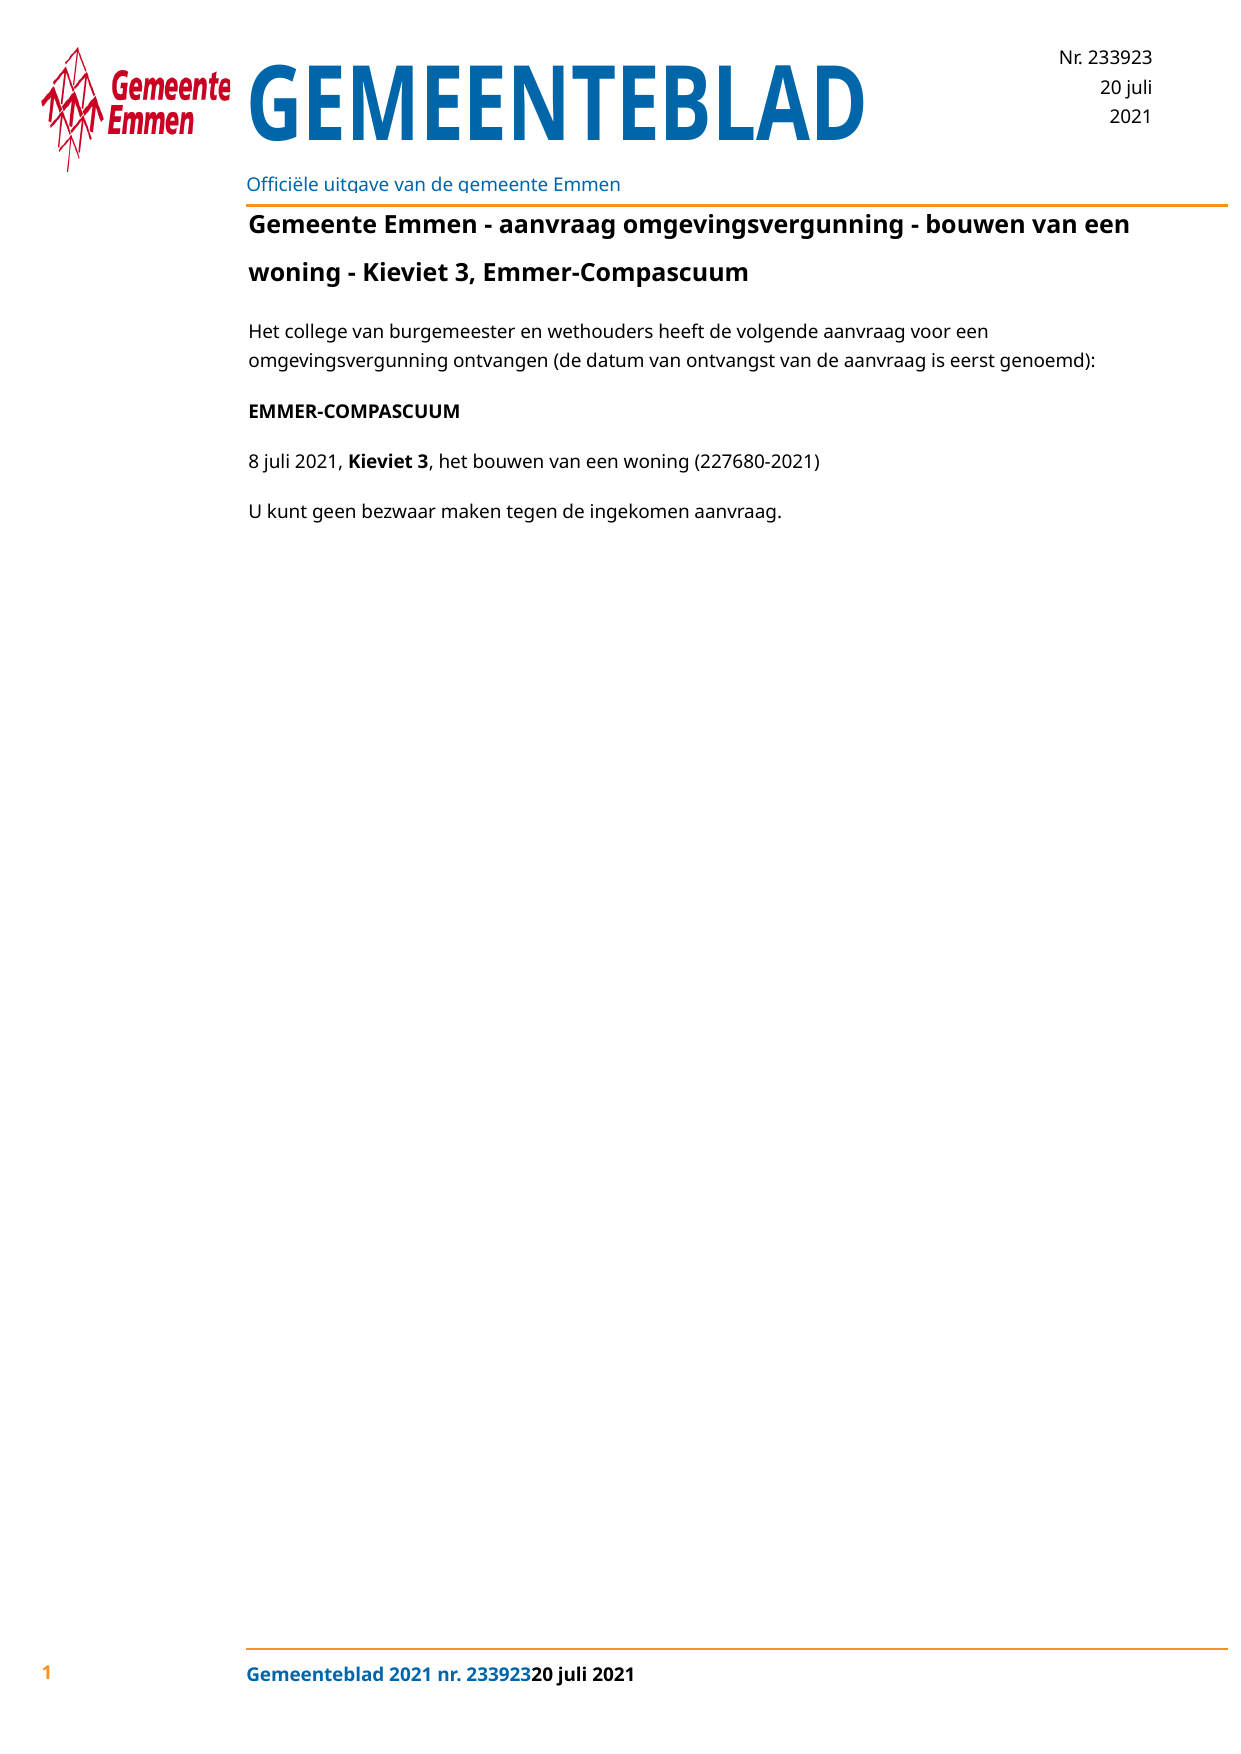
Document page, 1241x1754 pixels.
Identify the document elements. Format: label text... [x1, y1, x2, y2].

picture [41, 47, 231, 172]
text Gemeente Emmen - aanvraag omgevingsvergunning - bouwen van een woning - Kieviet 3, Emmer-Compascuum [248, 207, 1152, 288]
text Het college van burgemeester en wethouders heeft de volgende aanvraag voor een omgevingsvergunning ontvangen (de datum van ontvangst van de aanvraag is eerst genoemd): [248, 318, 1152, 373]
text EMMER-COMPASCUUM [248, 398, 1152, 424]
text U kunt geen bezwaar maken tegen de ingekomen aanvraag. [248, 499, 1152, 524]
text 8 juli 2021, Kieviet 3, het bouwen van een woning (227680-2021) [248, 448, 1152, 474]
